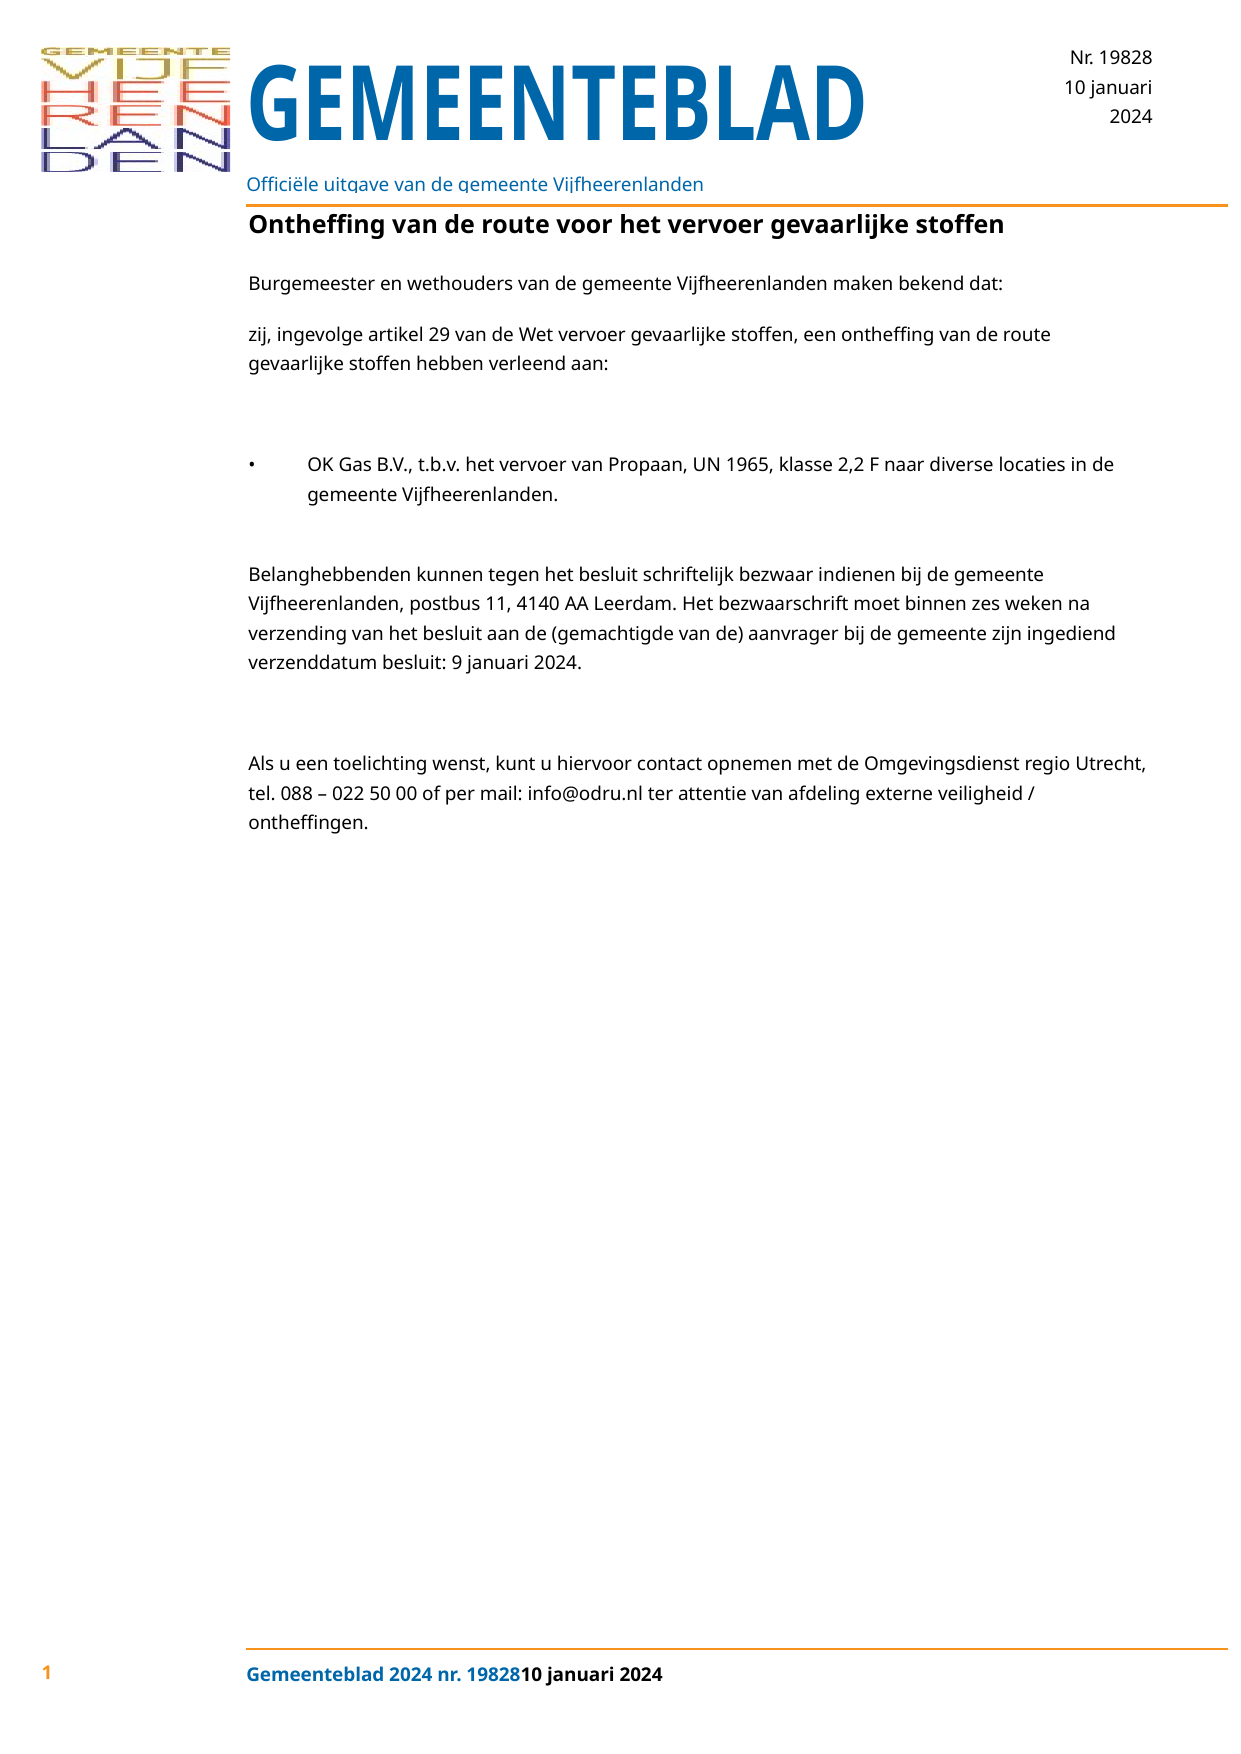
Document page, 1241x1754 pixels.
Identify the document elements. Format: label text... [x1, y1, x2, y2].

list OK Gas B.V., t.b.v. het vervoer van Propaan, UN 1965, klasse 2,2 F naar diverse locaties in de gemeente Vijfheerenlanden. [248, 451, 1152, 506]
text Belanghebbenden kunnen tegen het besluit schriftelijk bezwaar indienen bij de gemeente Vijfheerenlanden, postbus 11, 4140 AA Leerdam. Het bezwaarschrift moet binnen zes weken na verzending van het besluit aan de (gemachtigde van de) aanvrager bij de gemeente zijn ingediend verzenddatum besluit: 9 januari 2024. [248, 561, 1152, 675]
picture [41, 47, 231, 172]
text zij, ingevolge artikel 29 van de Wet vervoer gevaarlijke stoffen, een ontheffing van de route gevaarlijke stoffen hebben verleend aan: [248, 321, 1152, 376]
text Als u een toelichting wenst, kunt u hiervoor contact opnemen met de Omgevingsdienst regio Utrecht, tel. 088 – 022 50 00 of per mail: info@odru.nl ter attentie van afdeling externe veiligheid / ontheffingen. [248, 750, 1152, 835]
text Ontheffing van de route voor het vervoer gevaarlijke stoffen [248, 207, 1152, 241]
text Burgemeester en wethouders van de gemeente Vijfheerenlanden maken bekend dat: [248, 270, 1152, 296]
